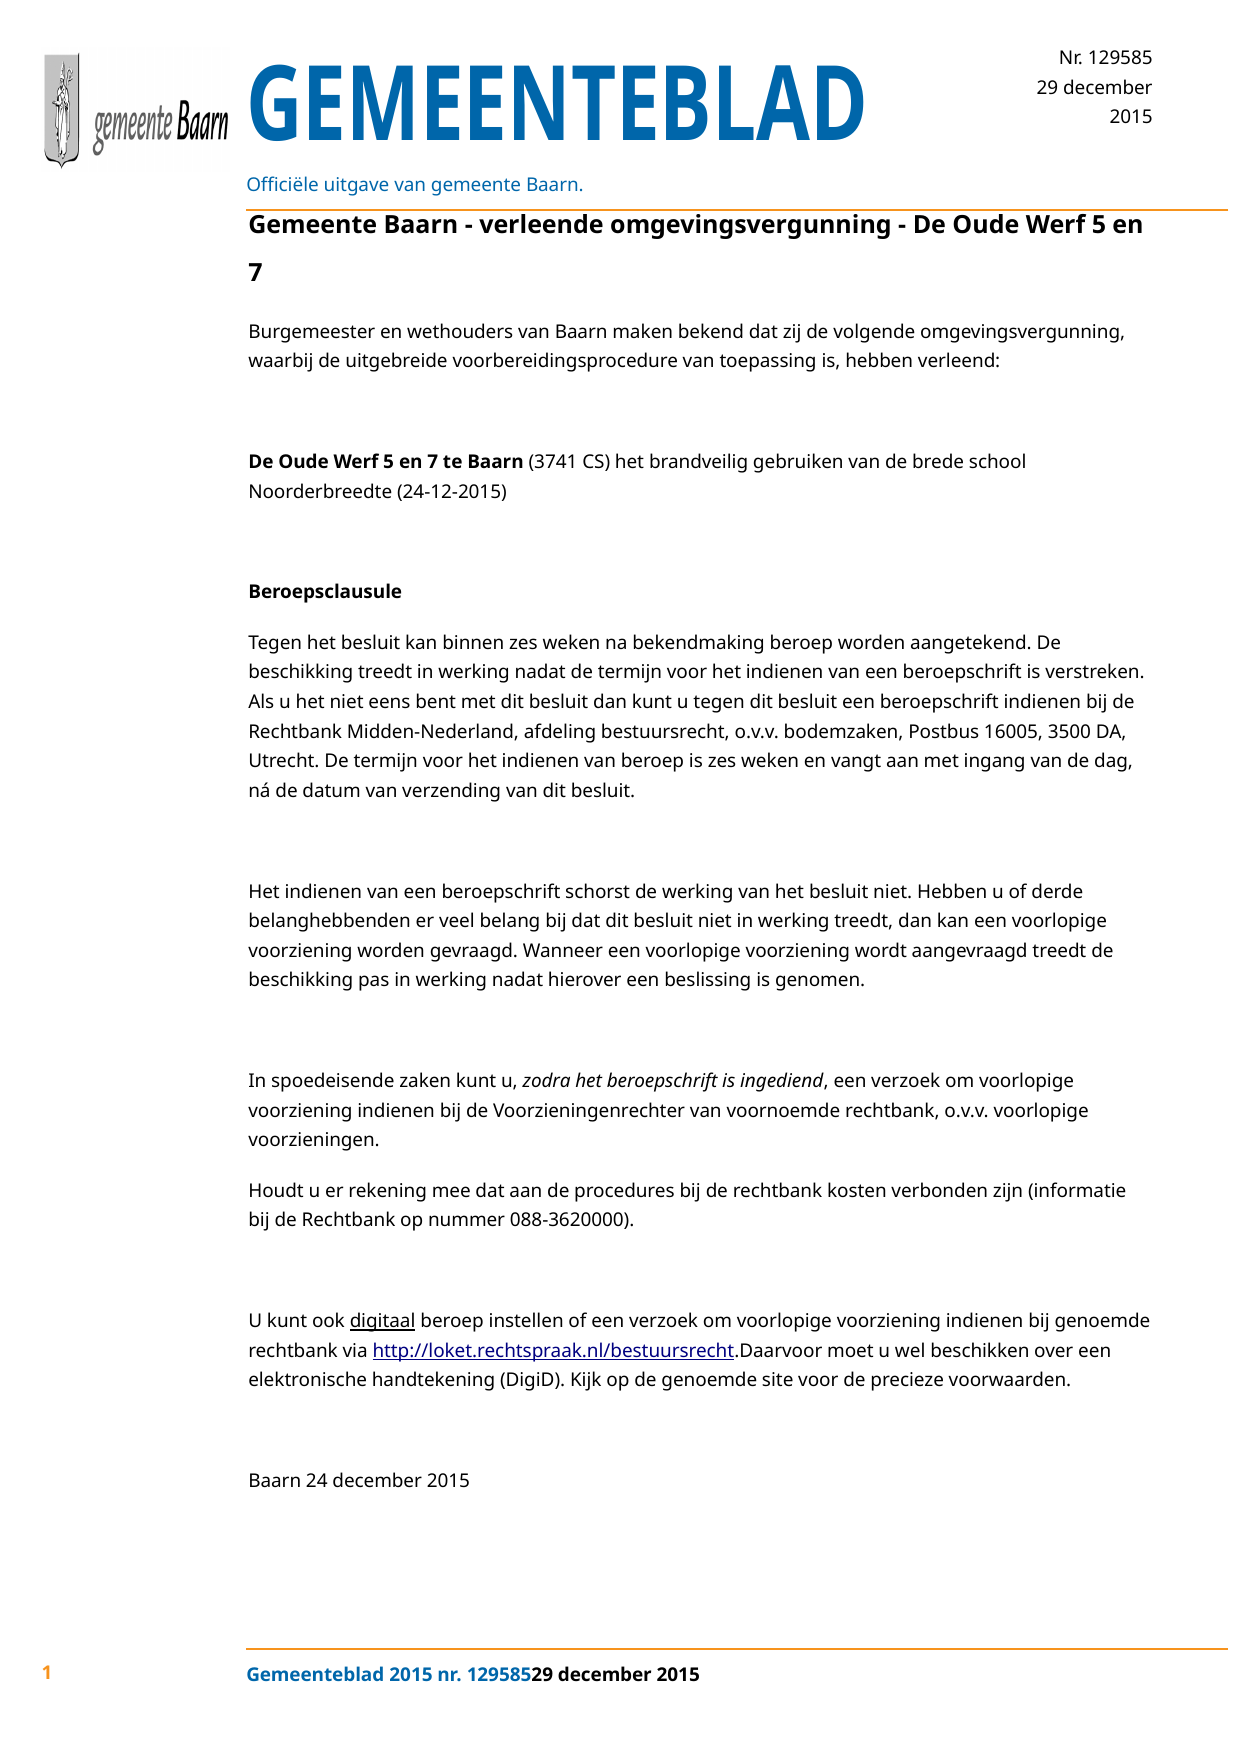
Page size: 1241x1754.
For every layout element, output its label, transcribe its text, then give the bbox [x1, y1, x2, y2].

text Baarn 24 december 2015 [248, 1467, 1152, 1493]
text Beroepsclausule [248, 579, 1152, 604]
text Tegen het besluit kan binnen zes weken na bekendmaking beroep worden aangetekend. De beschikking treedt in werking nadat de termijn voor het indienen van een beroepschrift is verstreken. Als u het niet eens bent met dit besluit dan kunt u tegen dit besluit een beroepschrift indienen bij de Rechtbank Midden-Nederland, afdeling bestuursrecht, o.v.v. bodemzaken, Postbus 16005, 3500 DA, Utrecht. De termijn voor het indienen van beroep is zes weken en vangt aan met ingang van de dag, ná de datum van verzending van dit besluit. [248, 629, 1152, 803]
text Het indienen van een beroepschrift schorst de werking van het besluit niet. Hebben u of derde belanghebbenden er veel belang bij dat dit besluit niet in werking treedt, dan kan een voorlopige voorziening worden gevraagd. Wanneer een voorlopige voorziening wordt aangevraagd treedt de beschikking pas in werking nadat hierover een beslissing is genomen. [248, 878, 1152, 992]
picture [41, 47, 231, 172]
text U kunt ook digitaal beroep instellen of een verzoek om voorlopige voorziening indienen bij genoemde rechtbank via http://loket.rechtspraak.nl/bestuursrecht.Daarvoor moet u wel beschikken over een elektronische handtekening (DigiD). Kijk op de genoemde site voor de precieze voorwaarden. [248, 1307, 1152, 1392]
text Burgemeester en wethouders van Baarn maken bekend dat zij de volgende omgevingsvergunning, waarbij de uitgebreide voorbereidingsprocedure van toepassing is, hebben verleend: [248, 318, 1152, 373]
text In spoedeisende zaken kunt u, zodra het beroepschrift is ingediend, een verzoek om voorlopige voorziening indienen bij de Voorzieningenrechter van voornoemde rechtbank, o.v.v. voorlopige voorzieningen. [248, 1067, 1152, 1152]
text De Oude Werf 5 en 7 te Baarn (3741 CS) het brandveilig gebruiken van de brede school Noorderbreedte (24-12-2015) [248, 448, 1152, 504]
text Gemeente Baarn - verleende omgevingsvergunning - De Oude Werf 5 en 7 [248, 211, 1152, 288]
text Houdt u er rekening mee dat aan de procedures bij de rechtbank kosten verbonden zijn (informatie bij de Rechtbank op nummer 088-3620000). [248, 1177, 1152, 1232]
